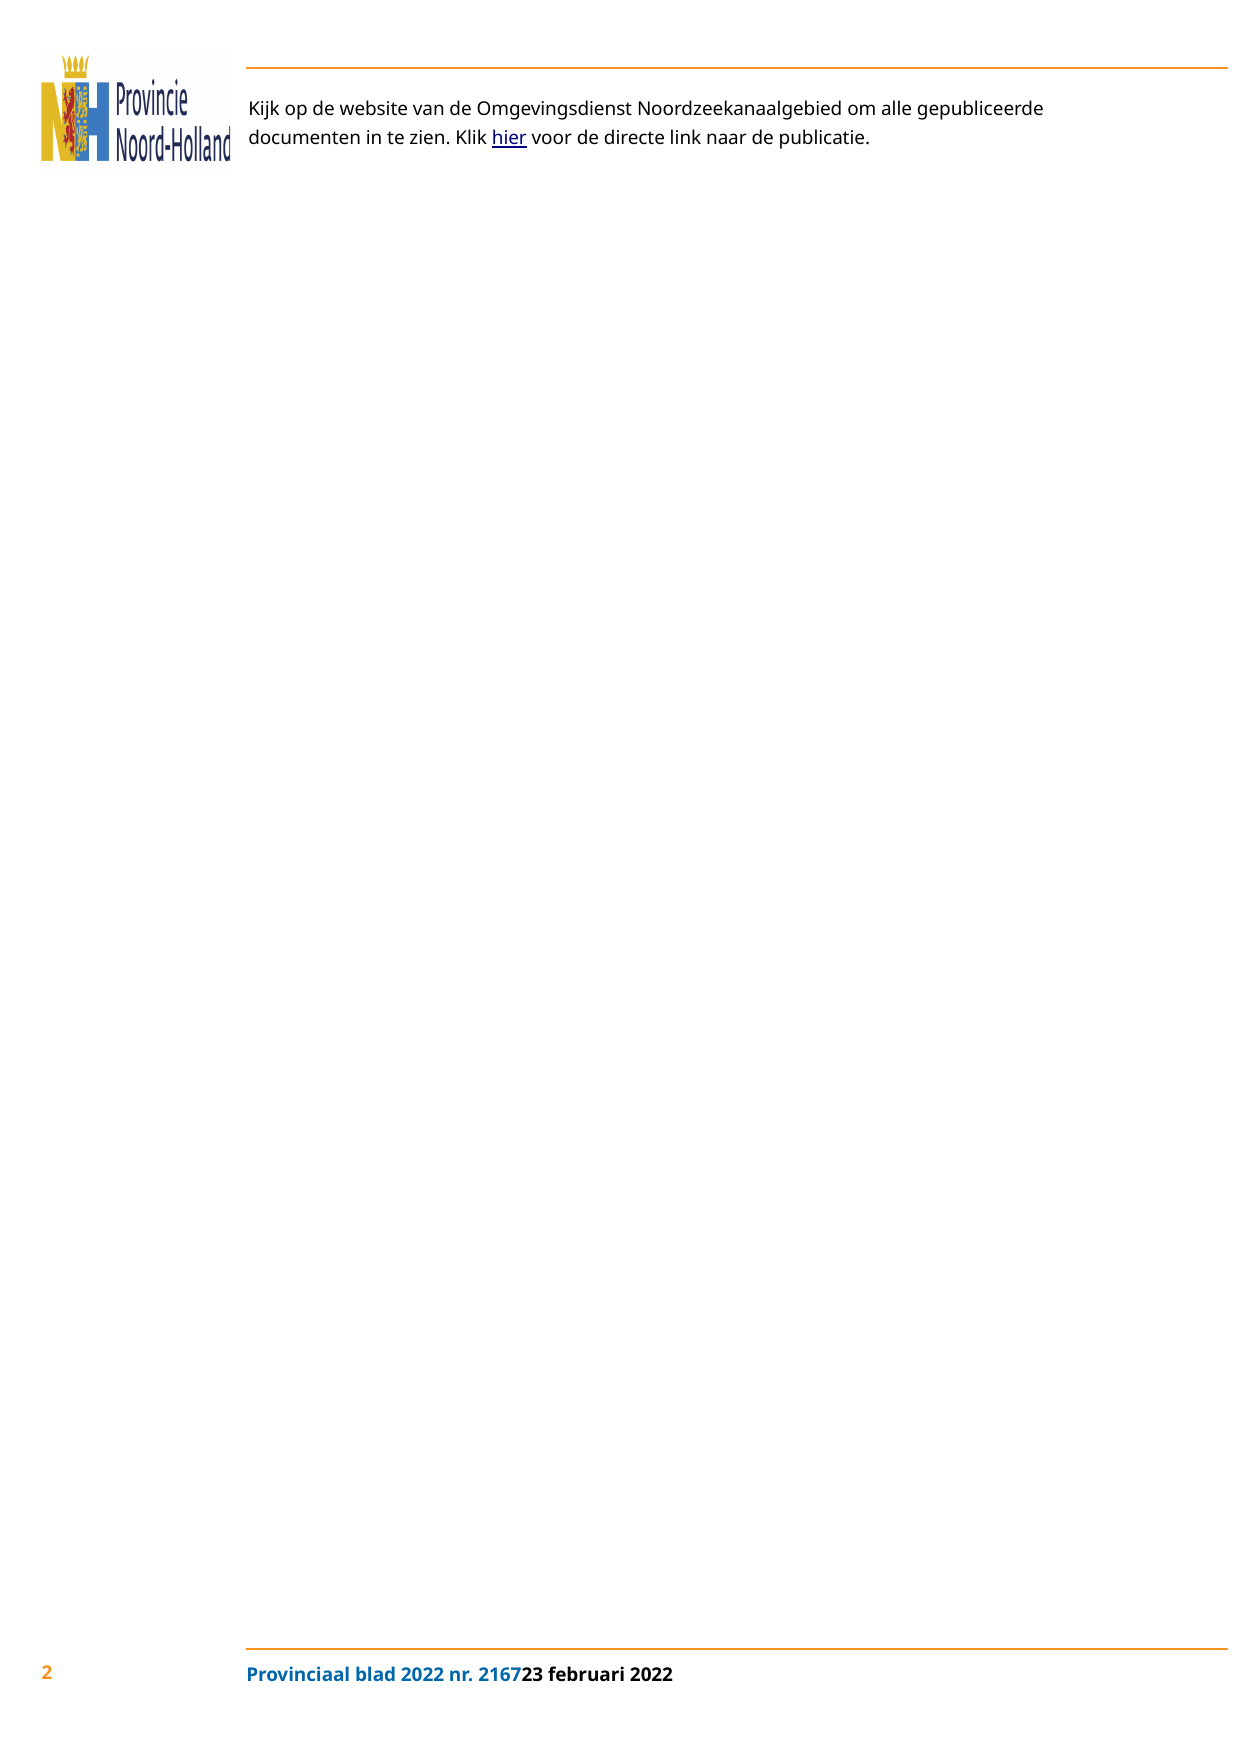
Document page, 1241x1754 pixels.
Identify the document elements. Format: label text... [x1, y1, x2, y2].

text Kijk op de website van de Omgevingsdienst Noordzeekanaalgebied om alle gepubliceerde documenten in te zien. Klik hier voor de directe link naar de publicatie. [248, 95, 1152, 150]
picture [41, 47, 231, 172]
